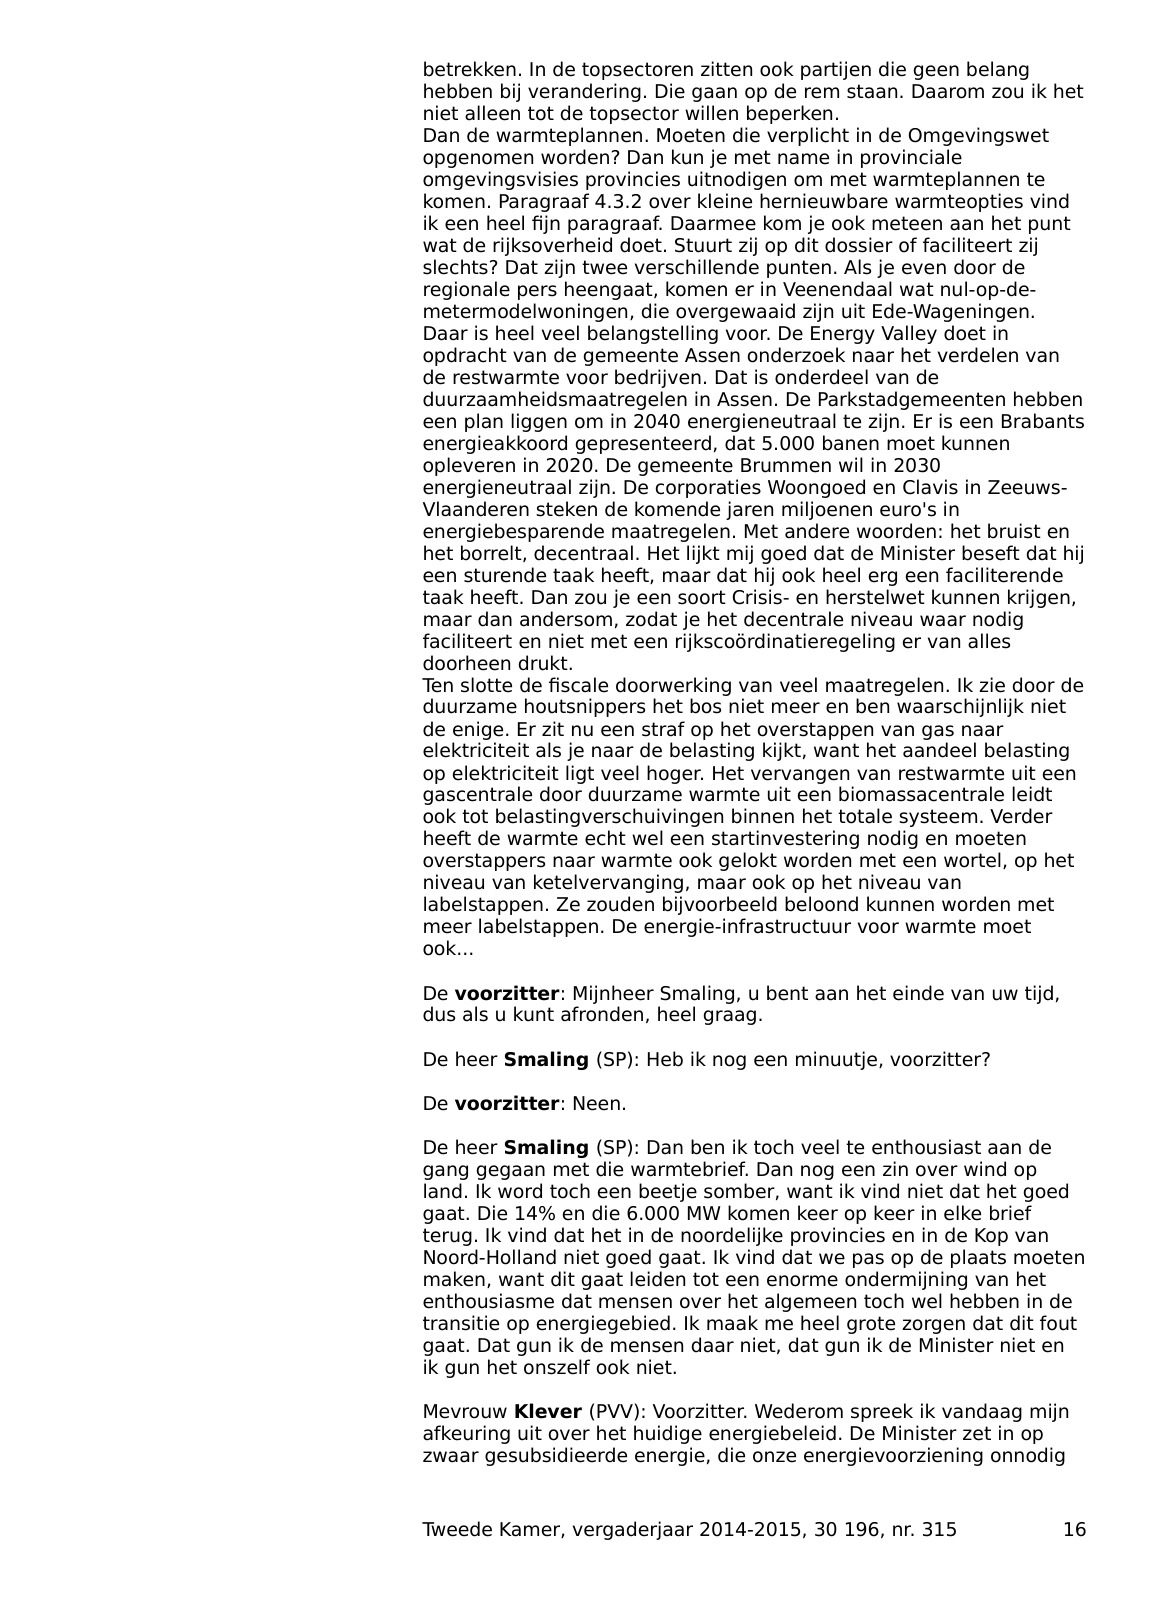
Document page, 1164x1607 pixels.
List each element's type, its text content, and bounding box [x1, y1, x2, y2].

text De voorzitter: Mijnheer Smaling, u bent aan het einde van uw tijd, dus als u kunt afronden, heel graag. [422, 982, 1087, 1026]
text Dan de warmteplannen. Moeten die verplicht in de Omgevingswet opgenomen worden? Dan kun je met name in provinciale omgevingsvisies provincies uitnodigen om met warmteplannen te komen. Paragraaf 4.3.2 over kleine hernieuwbare warmteopties vind ik een heel fijn paragraaf. Daarmee kom je ook meteen aan het punt wat de rijksoverheid doet. Stuurt zij op dit dossier of faciliteert zij slechts? Dat zijn twee verschillende punten. Als je even door de regionale pers heengaat, komen er in Veenendaal wat nul-op-de-metermodelwoningen, die overgewaaid zijn uit Ede-Wageningen. Daar is heel veel belangstelling voor. De Energy Valley doet in opdracht van de gemeente Assen onderzoek naar het verdelen van de restwarmte voor bedrijven. Dat is onderdeel van de duurzaamheidsmaatregelen in Assen. De Parkstadgemeenten hebben een plan liggen om in 2040 energieneutraal te zijn. Er is een Brabants energieakkoord gepresenteerd, dat 5.000 banen moet kunnen opleveren in 2020. De gemeente Brummen wil in 2030 energieneutraal zijn. De corporaties Woongoed en Clavis in Zeeuws-Vlaanderen steken de komende jaren miljoenen euro's in energiebesparende maatregelen. Met andere woorden: het bruist en het borrelt, decentraal. Het lijkt mij goed dat de Minister beseft dat hij een sturende taak heeft, maar dat hij ook heel erg een faciliterende taak heeft. Dan zou je een soort Crisis- en herstelwet kunnen krijgen, maar dan andersom, zodat je het decentrale niveau waar nodig faciliteert en niet met een rijkscoördinatieregeling er van alles doorheen drukt. [422, 125, 1087, 674]
text De voorzitter: Neen. [422, 1093, 1087, 1115]
text betrekken. In de topsectoren zitten ook partijen die geen belang hebben bij verandering. Die gaan op de rem staan. Daarom zou ik het niet alleen tot de topsector willen beperken. [422, 59, 1087, 125]
text Ten slotte de fiscale doorwerking van veel maatregelen. Ik zie door de duurzame houtsnippers het bos niet meer en ben waarschijnlijk niet de enige. Er zit nu een straf op het overstappen van gas naar elektriciteit als je naar de belasting kijkt, want het aandeel belasting op elektriciteit ligt veel hoger. Het vervangen van restwarmte uit een gascentrale door duurzame warmte uit een biomassacentrale leidt ook tot belastingverschuivingen binnen het totale systeem. Verder heeft de warmte echt wel een startinvestering nodig en moeten overstappers naar warmte ook gelokt worden met een wortel, op het niveau van ketelvervanging, maar ook op het niveau van labelstappen. Ze zouden bijvoorbeeld beloond kunnen worden met meer labelstappen. De energie-infrastructuur voor warmte moet ook... [422, 674, 1087, 960]
text Mevrouw Klever (PVV): Voorzitter. Wederom spreek ik vandaag mijn afkeuring uit over het huidige energiebeleid. De Minister zet in op zwaar gesubsidieerde energie, die onze energievoorziening onnodig [422, 1401, 1087, 1467]
text De heer Smaling (SP): Heb ik nog een minuutje, voorzitter? [422, 1048, 1087, 1071]
text De heer Smaling (SP): Dan ben ik toch veel te enthousiast aan de gang gegaan met die warmtebrief. Dan nog een zin over wind op land. Ik word toch een beetje somber, want ik vind niet dat het goed gaat. Die 14% en die 6.000 MW komen keer op keer in elke brief terug. Ik vind dat het in de noordelijke provincies en in de Kop van Noord-Holland niet goed gaat. Ik vind dat we pas op de plaats moeten maken, want dit gaat leiden tot een enorme ondermijning van het enthousiasme dat mensen over het algemeen toch wel hebben in de transitie op energiegebied. Ik maak me heel grote zorgen dat dit fout gaat. Dat gun ik de mensen daar niet, dat gun ik de Minister niet en ik gun het onszelf ook niet. [422, 1137, 1087, 1379]
